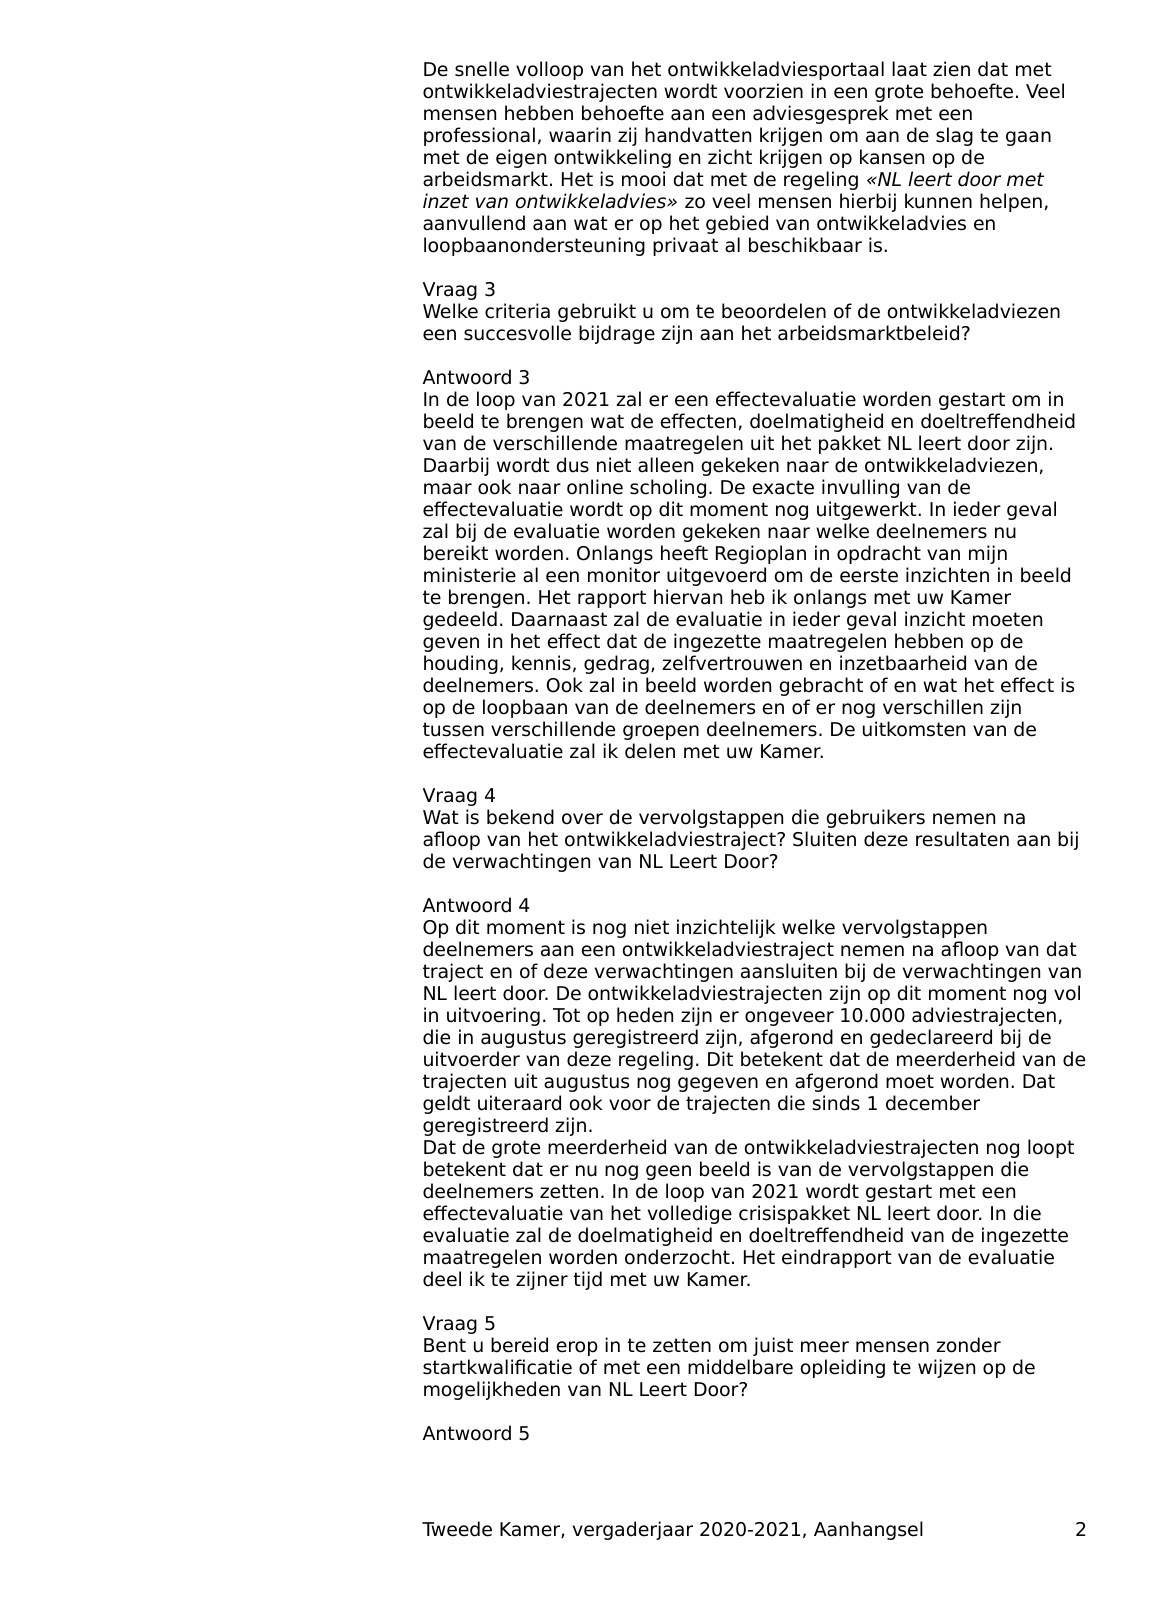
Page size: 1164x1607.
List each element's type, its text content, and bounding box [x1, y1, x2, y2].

text Wat is bekend over de vervolgstappen die gebruikers nemen na afloop van het ontwikkeladviestraject? Sluiten deze resultaten aan bij de verwachtingen van NL Leert Door? [422, 807, 1087, 873]
text In de loop van 2021 zal er een effectevaluatie worden gestart om in beeld te brengen wat de effecten, doelmatigheid en doeltreffendheid van de verschillende maatregelen uit het pakket NL leert door zijn. Daarbij wordt dus niet alleen gekeken naar de ontwikkeladviezen, maar ook naar online scholing. De exacte invulling van de effectevaluatie wordt op dit moment nog uitgewerkt. In ieder geval zal bij de evaluatie worden gekeken naar welke deelnemers nu bereikt worden. Onlangs heeft Regioplan in opdracht van mijn ministerie al een monitor uitgevoerd om de eerste inzichten in beeld te brengen. Het rapport hiervan heb ik onlangs met uw Kamer gedeeld. Daarnaast zal de evaluatie in ieder geval inzicht moeten geven in het effect dat de ingezette maatregelen hebben op de houding, kennis, gedrag, zelfvertrouwen en inzetbaarheid van de deelnemers. Ook zal in beeld worden gebracht of en wat het effect is op de loopbaan van de deelnemers en of er nog verschillen zijn tussen verschillende groepen deelnemers. De uitkomsten van de effectevaluatie zal ik delen met uw Kamer. [422, 389, 1087, 763]
text Antwoord 3 [422, 367, 1087, 389]
text Bent u bereid erop in te zetten om juist meer mensen zonder startkwalificatie of met een middelbare opleiding te wijzen op de mogelijkheden van NL Leert Door? [422, 1335, 1087, 1401]
text Antwoord 4 [422, 895, 1087, 917]
text Op dit moment is nog niet inzichtelijk welke vervolgstappen deelnemers aan een ontwikkeladviestraject nemen na afloop van dat traject en of deze verwachtingen aansluiten bij de verwachtingen van NL leert door. De ontwikkeladviestrajecten zijn op dit moment nog vol in uitvoering. Tot op heden zijn er ongeveer 10.000 adviestrajecten, die in augustus geregistreerd zijn, afgerond en gedeclareerd bij de uitvoerder van deze regeling. Dit betekent dat de meerderheid van de trajecten uit augustus nog gegeven en afgerond moet worden. Dat geldt uiteraard ook voor de trajecten die sinds 1 december geregistreerd zijn. [422, 917, 1087, 1137]
text De snelle volloop van het ontwikkeladviesportaal laat zien dat met ontwikkeladviestrajecten wordt voorzien in een grote behoefte. Veel mensen hebben behoefte aan een adviesgesprek met een professional, waarin zij handvatten krijgen om aan de slag te gaan met de eigen ontwikkeling en zicht krijgen op kansen op de arbeidsmarkt. Het is mooi dat met de regeling «NL leert door met inzet van ontwikkeladvies» zo veel mensen hierbij kunnen helpen, aanvullend aan wat er op het gebied van ontwikkeladvies en loopbaanondersteuning privaat al beschikbaar is. [422, 59, 1087, 257]
text Vraag 4 [422, 785, 1087, 807]
text Vraag 3 [422, 279, 1087, 301]
text Vraag 5 [422, 1313, 1087, 1335]
text Welke criteria gebruikt u om te beoordelen of de ontwikkeladviezen een succesvolle bijdrage zijn aan het arbeidsmarktbeleid? [422, 301, 1087, 345]
text Dat de grote meerderheid van de ontwikkeladviestrajecten nog loopt betekent dat er nu nog geen beeld is van de vervolgstappen die deelnemers zetten. In de loop van 2021 wordt gestart met een effectevaluatie van het volledige crisispakket NL leert door. In die evaluatie zal de doelmatigheid en doeltreffendheid van de ingezette maatregelen worden onderzocht. Het eindrapport van de evaluatie deel ik te zijner tijd met uw Kamer. [422, 1137, 1087, 1291]
text Antwoord 5 [422, 1423, 1087, 1445]
